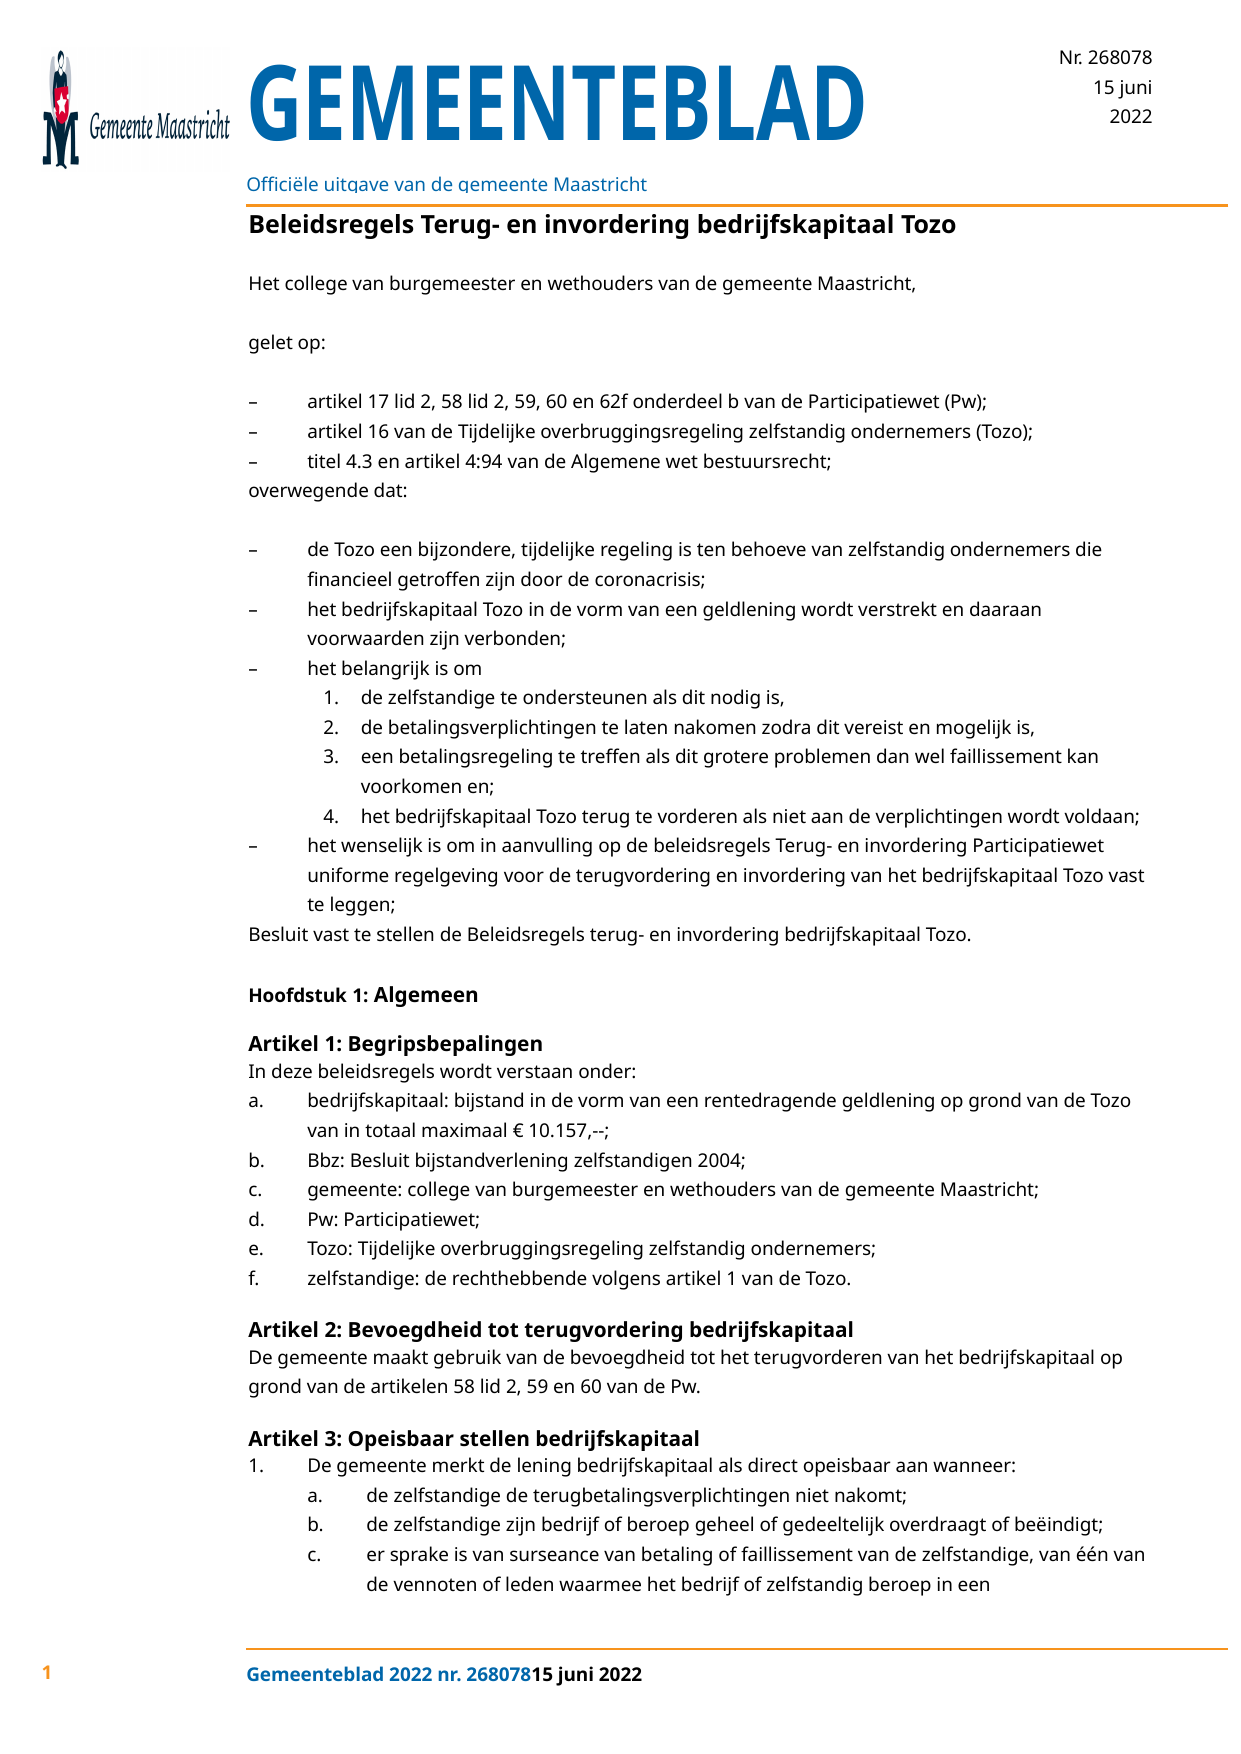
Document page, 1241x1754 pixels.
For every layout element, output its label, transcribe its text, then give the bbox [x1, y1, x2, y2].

list artikel 16 van de Tijdelijke overbruggingsregeling zelfstandig ondernemers (Tozo); [248, 418, 1152, 444]
list De gemeente merkt de lening bedrijfskapitaal als direct opeisbaar aan wanneer: [248, 1452, 1152, 1478]
text Artikel 3: Opeisbaar stellen bedrijfskapitaal [248, 1424, 1152, 1452]
list er sprake is van surseance van betaling of faillissement van de zelfstandige, van één van de vennoten of leden waarmee het bedrijf of zelfstandig beroep in een [307, 1541, 1152, 1596]
text Artikel 1: Begripsbepalingen [248, 1029, 1152, 1058]
list de zelfstandige te ondersteunen als dit nodig is, [323, 684, 1152, 710]
list Pw: Participatiewet; [248, 1206, 1152, 1232]
text Hoofdstuk 1: Algemeen [248, 980, 1152, 1009]
list het wenselijk is om in aanvulling op de beleidsregels Terug- en invordering Participatiewet uniforme regelgeving voor de terugvordering en invordering van het bedrijfskapitaal Tozo vast te leggen; [248, 832, 1152, 917]
picture [41, 47, 231, 172]
list het bedrijfskapitaal Tozo in de vorm van een geldlening wordt verstrekt en daaraan voorwaarden zijn verbonden; [248, 596, 1152, 651]
list de Tozo een bijzondere, tijdelijke regeling is ten behoeve van zelfstandig ondernemers die financieel getroffen zijn door de coronacrisis; [248, 537, 1152, 592]
text Beleidsregels Terug- en invordering bedrijfskapitaal Tozo [248, 207, 1152, 241]
text Besluit vast te stellen de Beleidsregels terug- en invordering bedrijfskapitaal Tozo. [248, 921, 1152, 947]
text overwegende dat: [248, 477, 1152, 503]
text gelet op: [248, 329, 1152, 355]
list Tozo: Tijdelijke overbruggingsregeling zelfstandig ondernemers; [248, 1236, 1152, 1261]
list zelfstandige: de rechthebbende volgens artikel 1 van de Tozo. [248, 1265, 1152, 1291]
text Het college van burgemeester en wethouders van de gemeente Maastricht, [248, 270, 1152, 296]
list een betalingsregeling te treffen als dit grotere problemen dan wel faillissement kan voorkomen en; [323, 744, 1152, 799]
list bedrijfskapitaal: bijstand in de vorm van een rentedragende geldlening op grond van de Tozo van in totaal maximaal € 10.157,--; [248, 1088, 1152, 1143]
list het belangrijk is om [248, 655, 1152, 681]
list de zelfstandige de terugbetalingsverplichtingen niet nakomt; [307, 1482, 1152, 1508]
list het bedrijfskapitaal Tozo terug te vorderen als niet aan de verplichtingen wordt voldaan; [323, 803, 1152, 828]
list artikel 17 lid 2, 58 lid 2, 59, 60 en 62f onderdeel b van de Participatiewet (Pw); [248, 389, 1152, 414]
list de zelfstandige zijn bedrijf of beroep geheel of gedeeltelijk overdraagt of beëindigt; [307, 1512, 1152, 1537]
text In deze beleidsregels wordt verstaan onder: [248, 1058, 1152, 1084]
list de betalingsverplichtingen te laten nakomen zodra dit vereist en mogelijk is, [323, 714, 1152, 740]
text Artikel 2: Bevoegdheid tot terugvordering bedrijfskapitaal [248, 1316, 1152, 1344]
text De gemeente maakt gebruik van de bevoegdheid tot het terugvorderen van het bedrijfskapitaal op grond van de artikelen 58 lid 2, 59 en 60 van de Pw. [248, 1344, 1152, 1399]
list titel 4.3 en artikel 4:94 van de Algemene wet bestuursrecht; [248, 448, 1152, 473]
list gemeente: college van burgemeester en wethouders van de gemeente Maastricht; [248, 1176, 1152, 1202]
list Bbz: Besluit bijstandverlening zelfstandigen 2004; [248, 1147, 1152, 1172]
